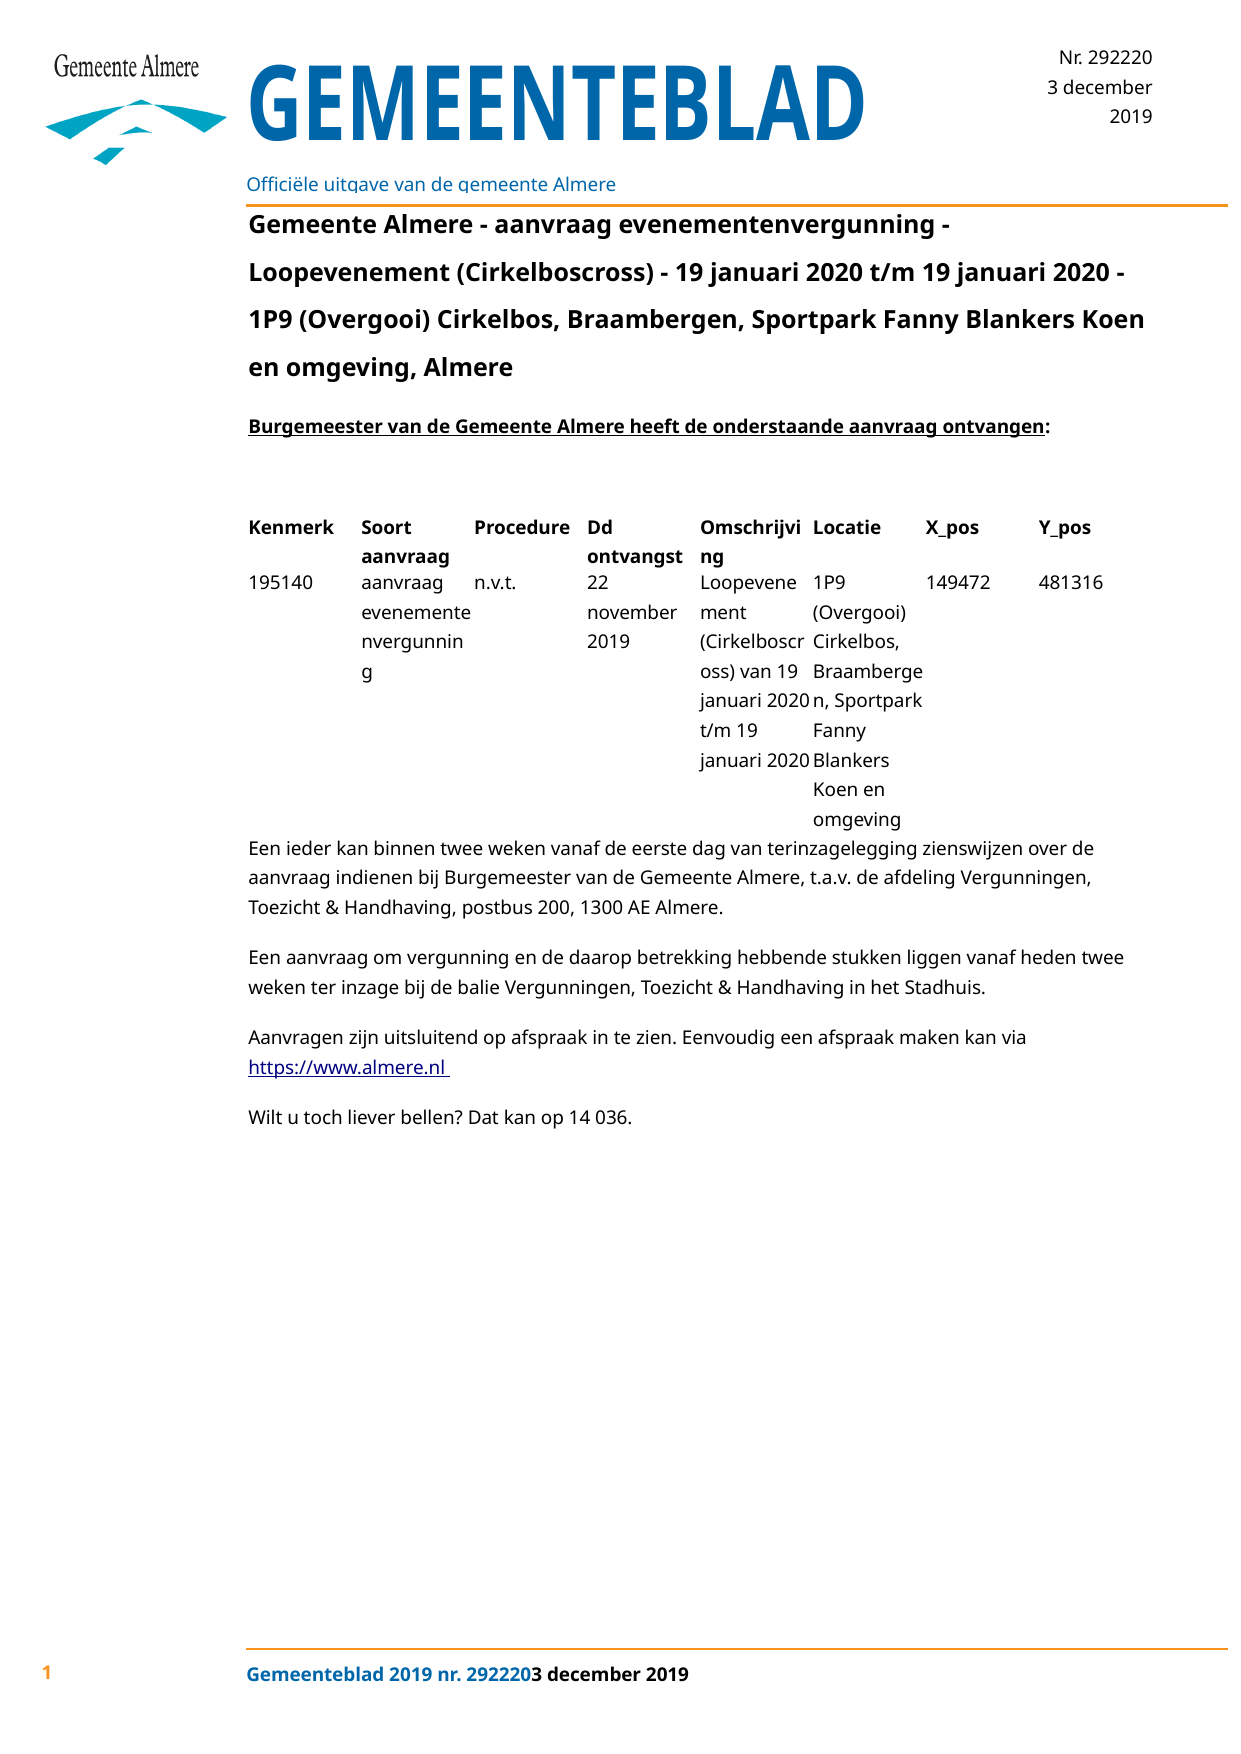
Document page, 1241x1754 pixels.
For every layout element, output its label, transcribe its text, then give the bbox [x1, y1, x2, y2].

table_header Soort aanvraag [361, 514, 474, 569]
table_header Omschrijving [700, 514, 813, 569]
table_cell 481316 [1039, 569, 1152, 832]
table_cell 195140 [248, 569, 361, 832]
table_cell 22 november 2019 [587, 569, 700, 832]
table_cell 149472 [926, 569, 1038, 832]
table_cell Loopevenement (Cirkelboscross) van 19 januari 2020 t/m 19 januari 2020 [700, 569, 813, 832]
text Wilt u toch liever bellen? Dat kan op 14 036. [248, 1104, 1152, 1130]
table_cell n.v.t. [474, 569, 587, 832]
text Aanvragen zijn uitsluitend op afspraak in te zien. Eenvoudig een afspraak maken kan via https://www.almere.nl [248, 1024, 1152, 1080]
picture [41, 47, 231, 172]
table_header Kenmerk [248, 514, 361, 569]
text Een ieder kan binnen twee weken vanaf de eerste dag van terinzagelegging zienswijzen over de aanvraag indienen bij Burgemeester van de Gemeente Almere, t.a.v. de afdeling Vergunningen, Toezicht & Handhaving, postbus 200, 1300 AE Almere. [248, 835, 1152, 920]
table_cell 1P9 (Overgooi) Cirkelbos, Braambergen, Sportpark Fanny Blankers Koen en omgeving [813, 569, 926, 832]
table_header X_pos [926, 514, 1038, 569]
table_header Procedure [474, 514, 587, 569]
text Burgemeester van de Gemeente Almere heeft de onderstaande aanvraag ontvangen: [248, 413, 1152, 439]
table_header Locatie [813, 514, 926, 569]
text Een aanvraag om vergunning en de daarop betrekking hebbende stukken liggen vanaf heden twee weken ter inzage bij de balie Vergunningen, Toezicht & Handhaving in het Stadhuis. [248, 944, 1152, 1000]
text Gemeente Almere - aanvraag evenementenvergunning - Loopevenement (Cirkelboscross) - 19 januari 2020 t/m 19 januari 2020 - 1P9 (Overgooi) Cirkelbos, Braambergen, Sportpark Fanny Blankers Koen en omgeving, Almere [248, 207, 1152, 384]
table_cell aanvraag evenementenvergunning [361, 569, 474, 832]
table_header Dd ontvangst [587, 514, 700, 569]
table_header Y_pos [1039, 514, 1152, 569]
